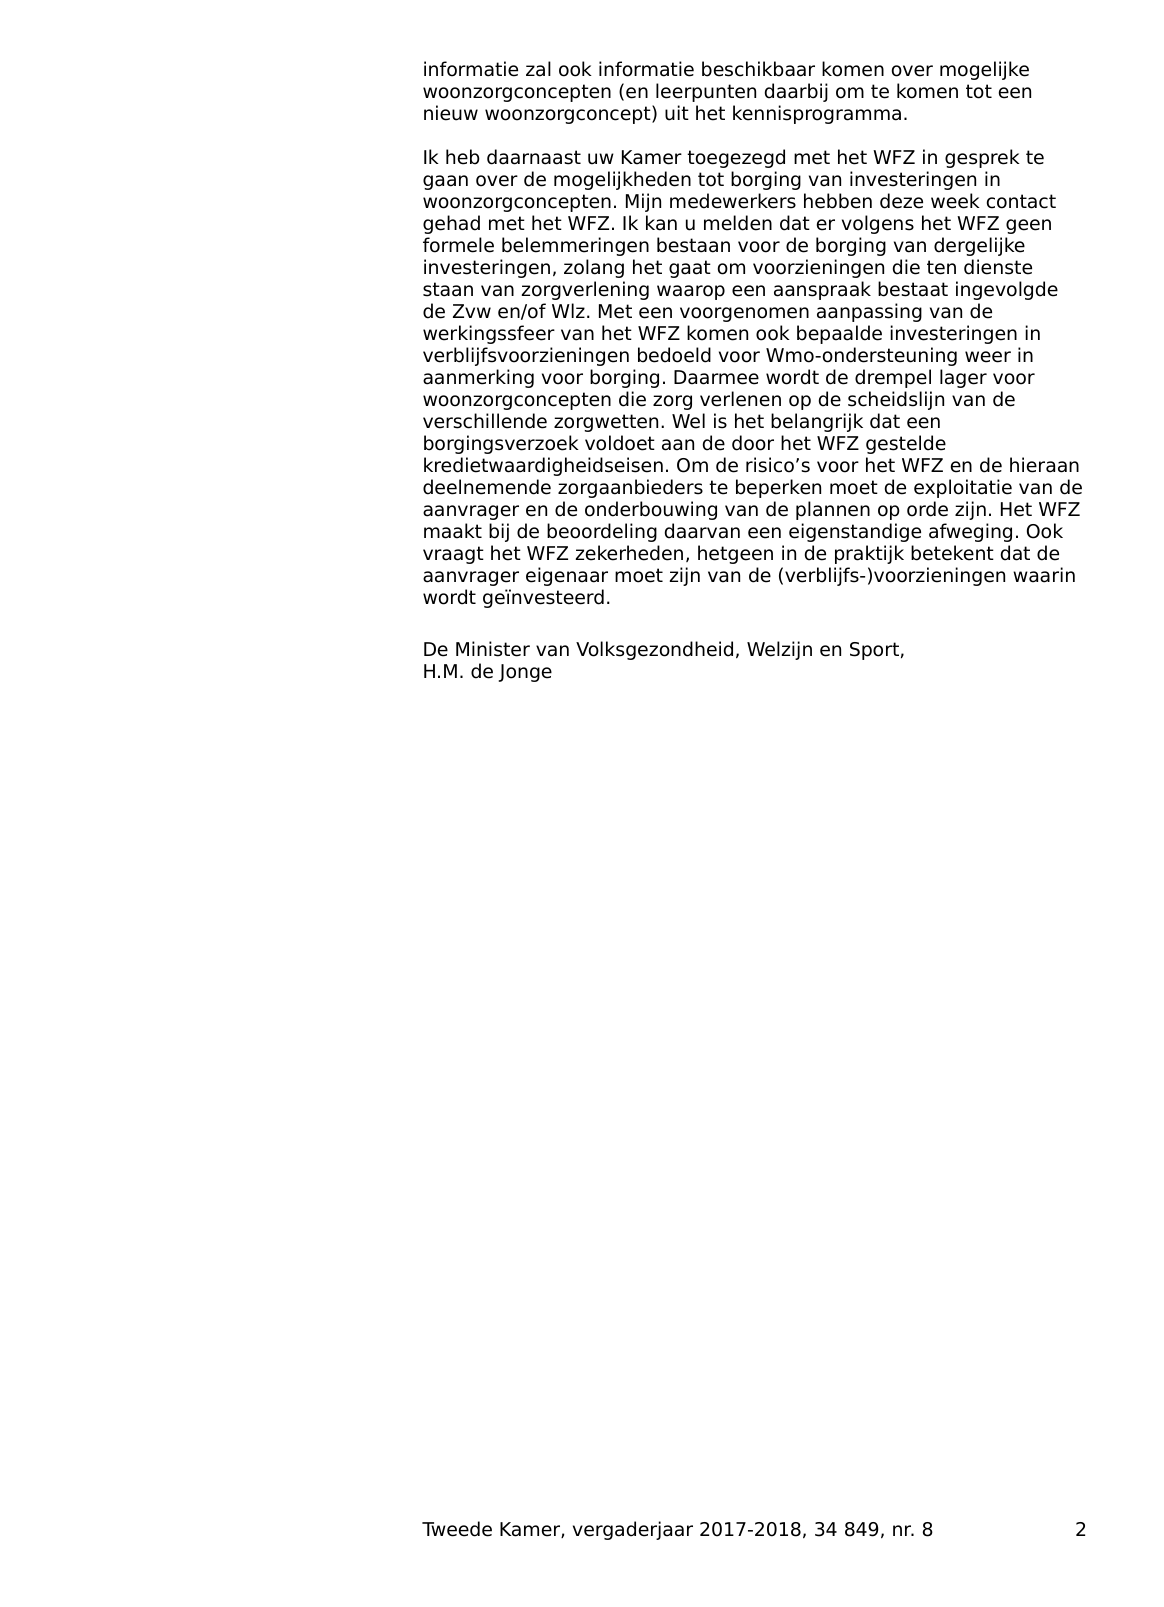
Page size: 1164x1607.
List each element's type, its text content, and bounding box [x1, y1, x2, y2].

text informatie zal ook informatie beschikbaar komen over mogelijke woonzorgconcepten (en leerpunten daarbij om te komen tot een nieuw woonzorgconcept) uit het kennisprogramma. [422, 59, 1087, 125]
text De Minister van Volksgezondheid, Welzijn en Sport, H.M. de Jonge [422, 639, 1087, 683]
text Ik heb daarnaast uw Kamer toegezegd met het WFZ in gesprek te gaan over de mogelijkheden tot borging van investeringen in woonzorgconcepten. Mijn medewerkers hebben deze week contact gehad met het WFZ. Ik kan u melden dat er volgens het WFZ geen formele belemmeringen bestaan voor de borging van dergelijke investeringen, zolang het gaat om voorzieningen die ten dienste staan van zorgverlening waarop een aanspraak bestaat ingevolgde de Zvw en/of Wlz. Met een voorgenomen aanpassing van de werkingssfeer van het WFZ komen ook bepaalde investeringen in verblijfsvoorzieningen bedoeld voor Wmo-ondersteuning weer in aanmerking voor borging. Daarmee wordt de drempel lager voor woonzorgconcepten die zorg verlenen op de scheidslijn van de verschillende zorgwetten. Wel is het belangrijk dat een borgingsverzoek voldoet aan de door het WFZ gestelde kredietwaardigheidseisen. Om de risico’s voor het WFZ en de hieraan deelnemende zorgaanbieders te beperken moet de exploitatie van de aanvrager en de onderbouwing van de plannen op orde zijn. Het WFZ maakt bij de beoordeling daarvan een eigenstandige afweging. Ook vraagt het WFZ zekerheden, hetgeen in de praktijk betekent dat de aanvrager eigenaar moet zijn van de (verblijfs-)voorzieningen waarin wordt geïnvesteerd. [422, 147, 1087, 609]
